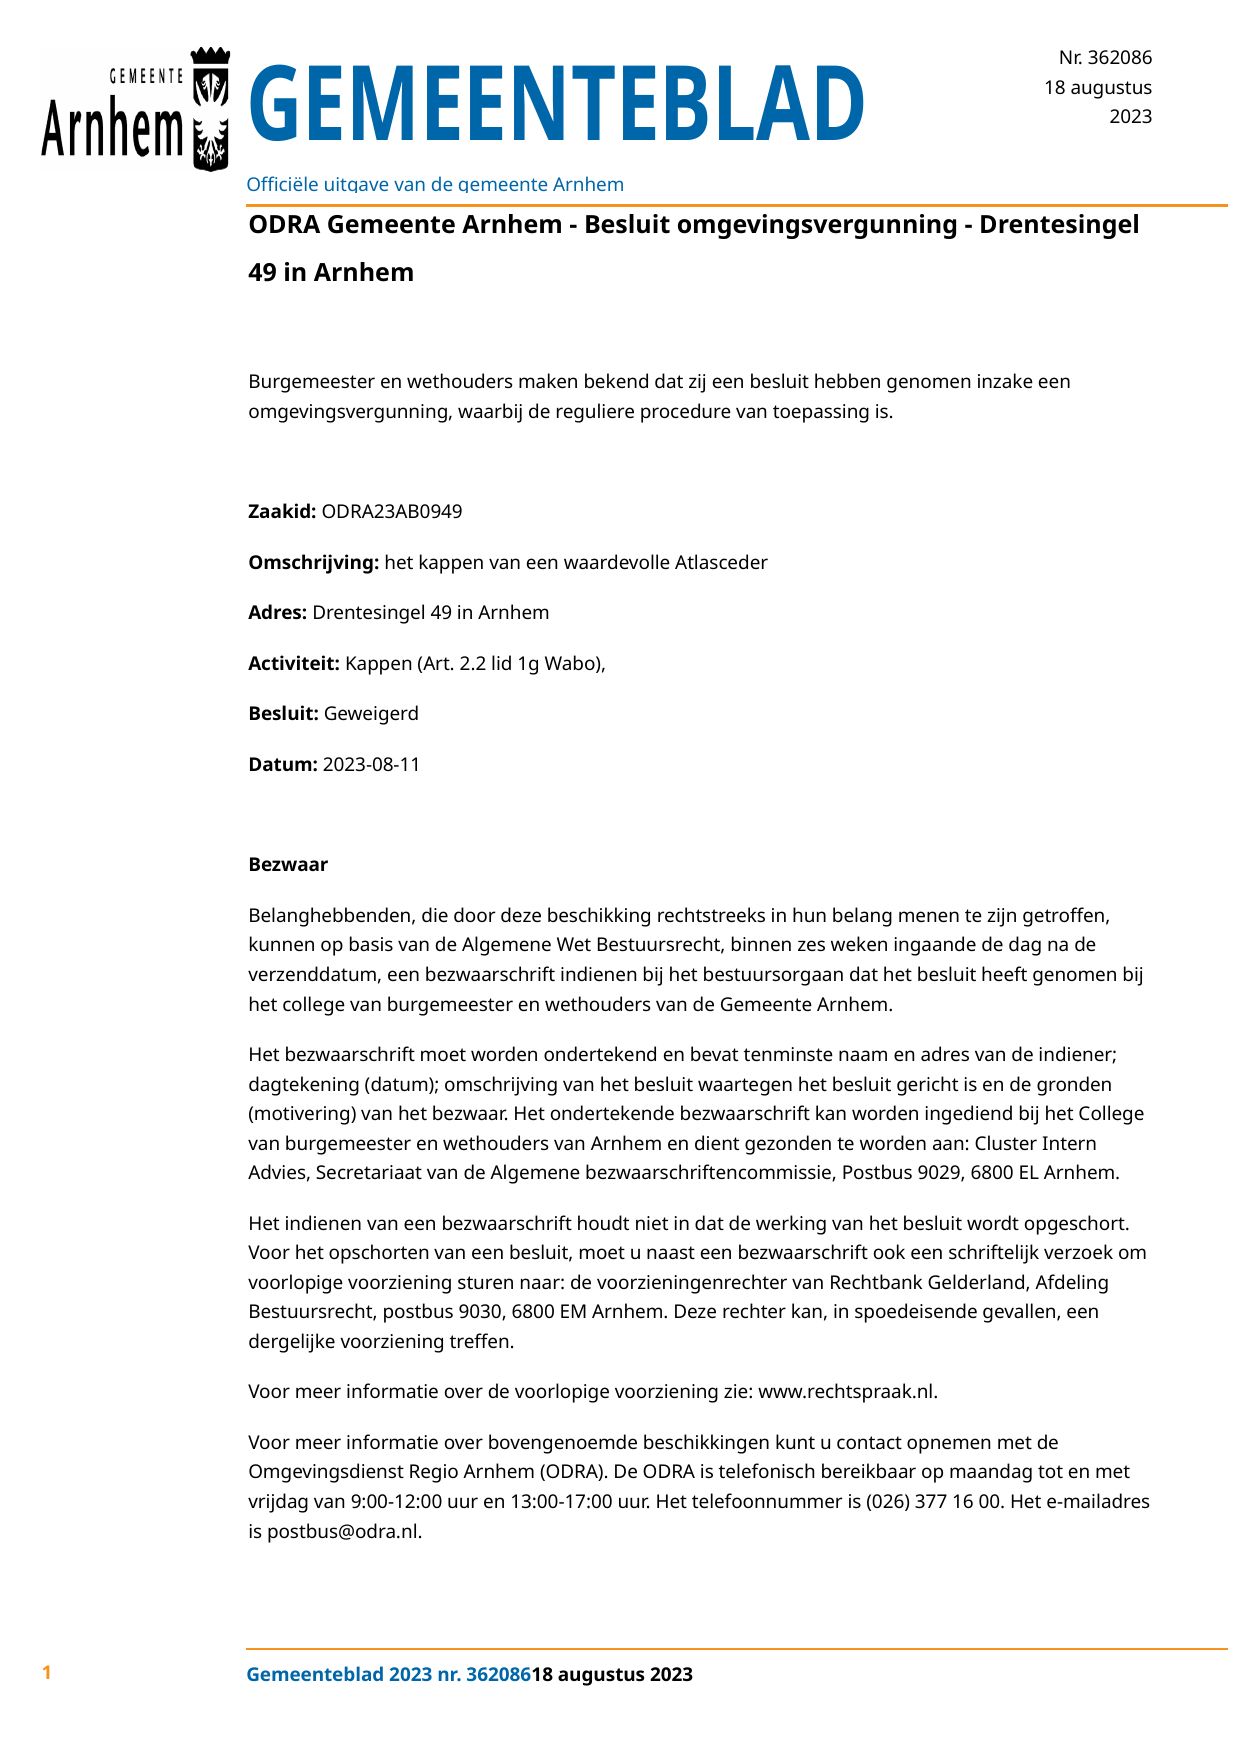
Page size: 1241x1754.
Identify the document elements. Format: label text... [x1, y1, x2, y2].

text Het bezwaarschrift moet worden ondertekend en bevat tenminste naam en adres van de indiener; dagtekening (datum); omschrijving van het besluit waartegen het besluit gericht is en de gronden (motivering) van het bezwaar. Het ondertekende bezwaarschrift kan worden ingediend bij het College van burgemeester en wethouders van Arnhem en dient gezonden te worden aan: Cluster Intern Advies, Secretariaat van de Algemene bezwaarschriftencommissie, Postbus 9029, 6800 EL Arnhem. [248, 1041, 1152, 1185]
text Activiteit: Kappen (Art. 2.2 lid 1g Wabo), [248, 650, 1152, 676]
text Bezwaar [248, 852, 1152, 877]
text Het indienen van een bezwaarschrift houdt niet in dat de werking van het besluit wordt opgeschort. Voor het opschorten van een besluit, moet u naast een bezwaarschrift ook een schriftelijk verzoek om voorlopige voorziening sturen naar: de voorzieningenrechter van Rechtbank Gelderland, Afdeling Bestuursrecht, postbus 9030, 6800 EM Arnhem. Deze rechter kan, in spoedeisende gevallen, een dergelijke voorziening treffen. [248, 1210, 1152, 1354]
text Voor meer informatie over de voorlopige voorziening zie: www.rechtspraak.nl. [248, 1379, 1152, 1404]
text ODRA Gemeente Arnhem - Besluit omgevingsvergunning - Drentesingel 49 in Arnhem [248, 207, 1152, 288]
text Adres: Drentesingel 49 in Arnhem [248, 599, 1152, 625]
text Besluit: Geweigerd [248, 700, 1152, 726]
text Voor meer informatie over bovengenoemde beschikkingen kunt u contact opnemen met de Omgevingsdienst Regio Arnhem (ODRA). De ODRA is telefonisch bereikbaar op maandag tot en met vrijdag van 9:00-12:00 uur en 13:00-17:00 uur. Het telefoonnummer is (026) 377 16 00. Het e-mailadres is postbus@odra.nl. [248, 1429, 1152, 1544]
text Zaakid: ODRA23AB0949 [248, 499, 1152, 524]
text Omschrijving: het kappen van een waardevolle Atlasceder [248, 549, 1152, 575]
picture [41, 47, 231, 172]
text Belanghebbenden, die door deze beschikking rechtstreeks in hun belang menen te zijn getroffen, kunnen op basis van de Algemene Wet Bestuursrecht, binnen zes weken ingaande de dag na de verzenddatum, een bezwaarschrift indienen bij het bestuursorgaan dat het besluit heeft genomen bij het college van burgemeester en wethouders van de Gemeente Arnhem. [248, 902, 1152, 1017]
text Datum: 2023-08-11 [248, 751, 1152, 777]
text Burgemeester en wethouders maken bekend dat zij een besluit hebben genomen inzake een omgevingsvergunning, waarbij de reguliere procedure van toepassing is. [248, 368, 1152, 424]
